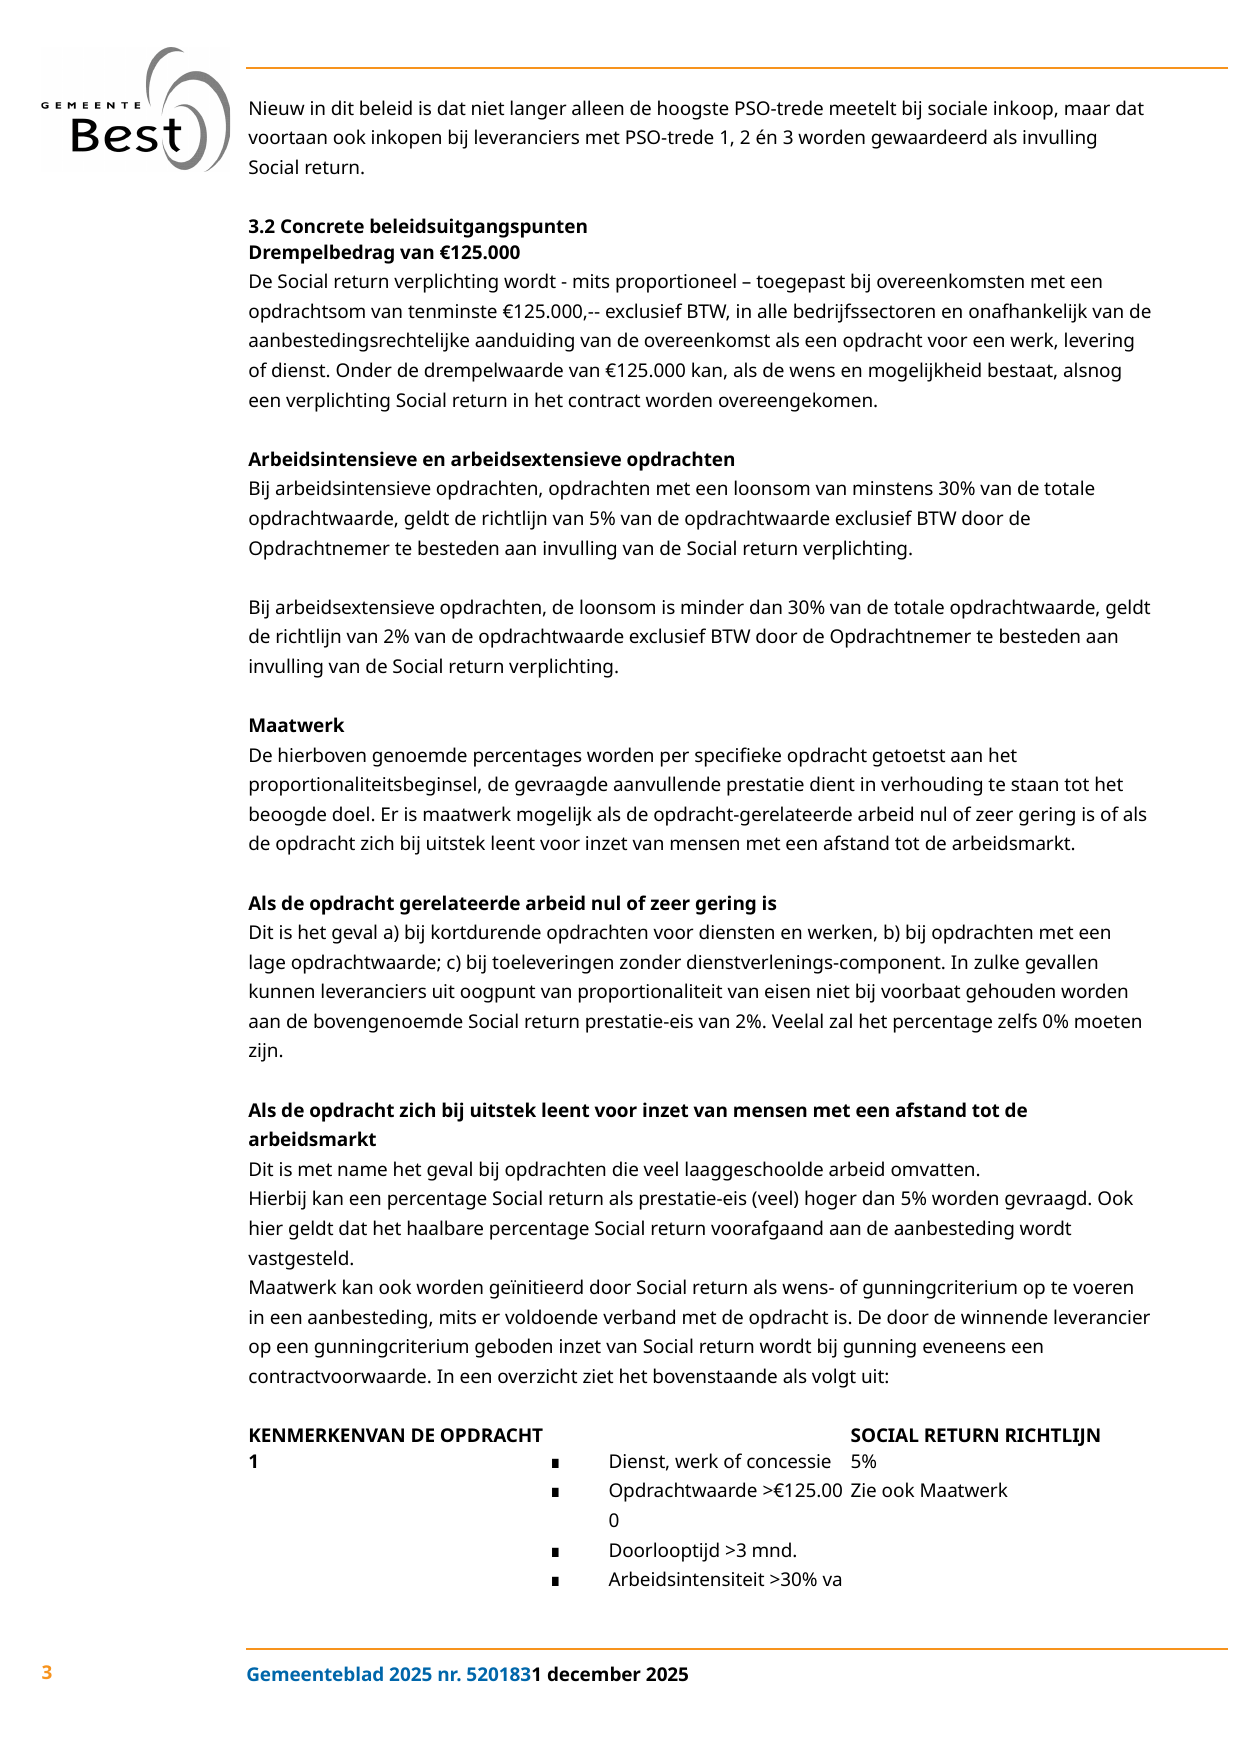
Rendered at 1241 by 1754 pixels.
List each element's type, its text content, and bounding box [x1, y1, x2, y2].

table_header KENMERKENVAN DE OPDRACHT [248, 1422, 850, 1448]
text Bij arbeidsextensieve opdrachten, de loonsom is minder dan 30% van de totale opdrachtwaarde, geldt de richtlijn van 2% van de opdrachtwaarde exclusief BTW door de Opdrachtnemer te besteden aan invulling van de Social return verplichting. [248, 594, 1152, 679]
table_cell 1 [248, 1448, 549, 1592]
text Als de opdracht zich bij uitstek leent voor inzet van mensen met een afstand tot de arbeidsmarkt [248, 1097, 1152, 1152]
text Nieuw in dit beleid is dat niet langer alleen de hoogste PSO-trede meetelt bij sociale inkoop, maar dat voortaan ook inkopen bij leveranciers met PSO-trede 1, 2 én 3 worden gewaardeerd als invulling Social return. [248, 95, 1152, 180]
text Maatwerk kan ook worden geïnitieerd door Social return als wens- of gunningcriterium op te voeren in een aanbesteding, mits er voldoende verband met de opdracht is. De door de winnende leverancier op een gunningcriterium geboden inzet van Social return wordt bij gunning eveneens een contractvoorwaarde. In een overzicht ziet het bovenstaande als volgt uit: [248, 1274, 1152, 1389]
text Als de opdracht gerelateerde arbeid nul of zeer gering is [248, 890, 1152, 915]
text Maatwerk [248, 712, 1152, 738]
text De Social return verplichting wordt - mits proportioneel – toegepast bij overeenkomsten met een opdrachtsom van tenminste €125.000,-- exclusief BTW, in alle bedrijfssectoren en onafhankelijk van de aanbestedingsrechtelijke aanduiding van de overeenkomst als een opdracht voor een werk, levering of dienst. Onder de drempelwaarde van €125.000 kan, als de wens en mogelijkheid bestaat, alsnog een verplichting Social return in het contract worden overeengekomen. [248, 268, 1152, 412]
table_cell Dienst, werk of concessie Opdrachtwaarde >€125.000 Doorlooptijd >3 mnd. Arbeidsintensiteit >30% va [549, 1448, 850, 1592]
text De hierboven genoemde percentages worden per specifieke opdracht getoetst aan het proportionaliteitsbeginsel, de gevraagde aanvullende prestatie dient in verhouding te staan tot het beoogde doel. Er is maatwerk mogelijk als de opdracht-gerelateerde arbeid nul of zeer gering is of als de opdracht zich bij uitstek leent voor inzet van mensen met een afstand tot de arbeidsmarkt. [248, 742, 1152, 856]
text Bij arbeidsintensieve opdrachten, opdrachten met een loonsom van minstens 30% van de totale opdrachtwaarde, geldt de richtlijn van 5% van de opdrachtwaarde exclusief BTW door de Opdrachtnemer te besteden aan invulling van de Social return verplichting. [248, 476, 1152, 560]
text 3.2 Concrete beleidsuitgangspunten [248, 213, 1152, 239]
text Hierbij kan een percentage Social return als prestatie-eis (veel) hoger dan 5% worden gevraagd. Ook hier geldt dat het haalbare percentage Social return voorafgaand aan de aanbesteding wordt vastgesteld. [248, 1186, 1152, 1270]
text Drempelbedrag van €125.000 [248, 239, 1152, 264]
table_cell 5% Zie ook Maatwerk [850, 1448, 1152, 1592]
text Arbeidsintensieve en arbeidsextensieve opdrachten [248, 446, 1152, 472]
text Dit is het geval a) bij kortdurende opdrachten voor diensten en werken, b) bij opdrachten met een lage opdrachtwaarde; c) bij toeleveringen zonder dienstverlenings-component. In zulke gevallen kunnen leveranciers uit oogpunt van proportionaliteit van eisen niet bij voorbaat gehouden worden aan de bovengenoemde Social return prestatie-eis van 2%. Veelal zal het percentage zelfs 0% moeten zijn. [248, 919, 1152, 1063]
picture [41, 47, 231, 172]
text Dit is met name het geval bij opdrachten die veel laaggeschoolde arbeid omvatten. [248, 1156, 1152, 1182]
table_header SOCIAL RETURN RICHTLIJN [850, 1422, 1152, 1448]
